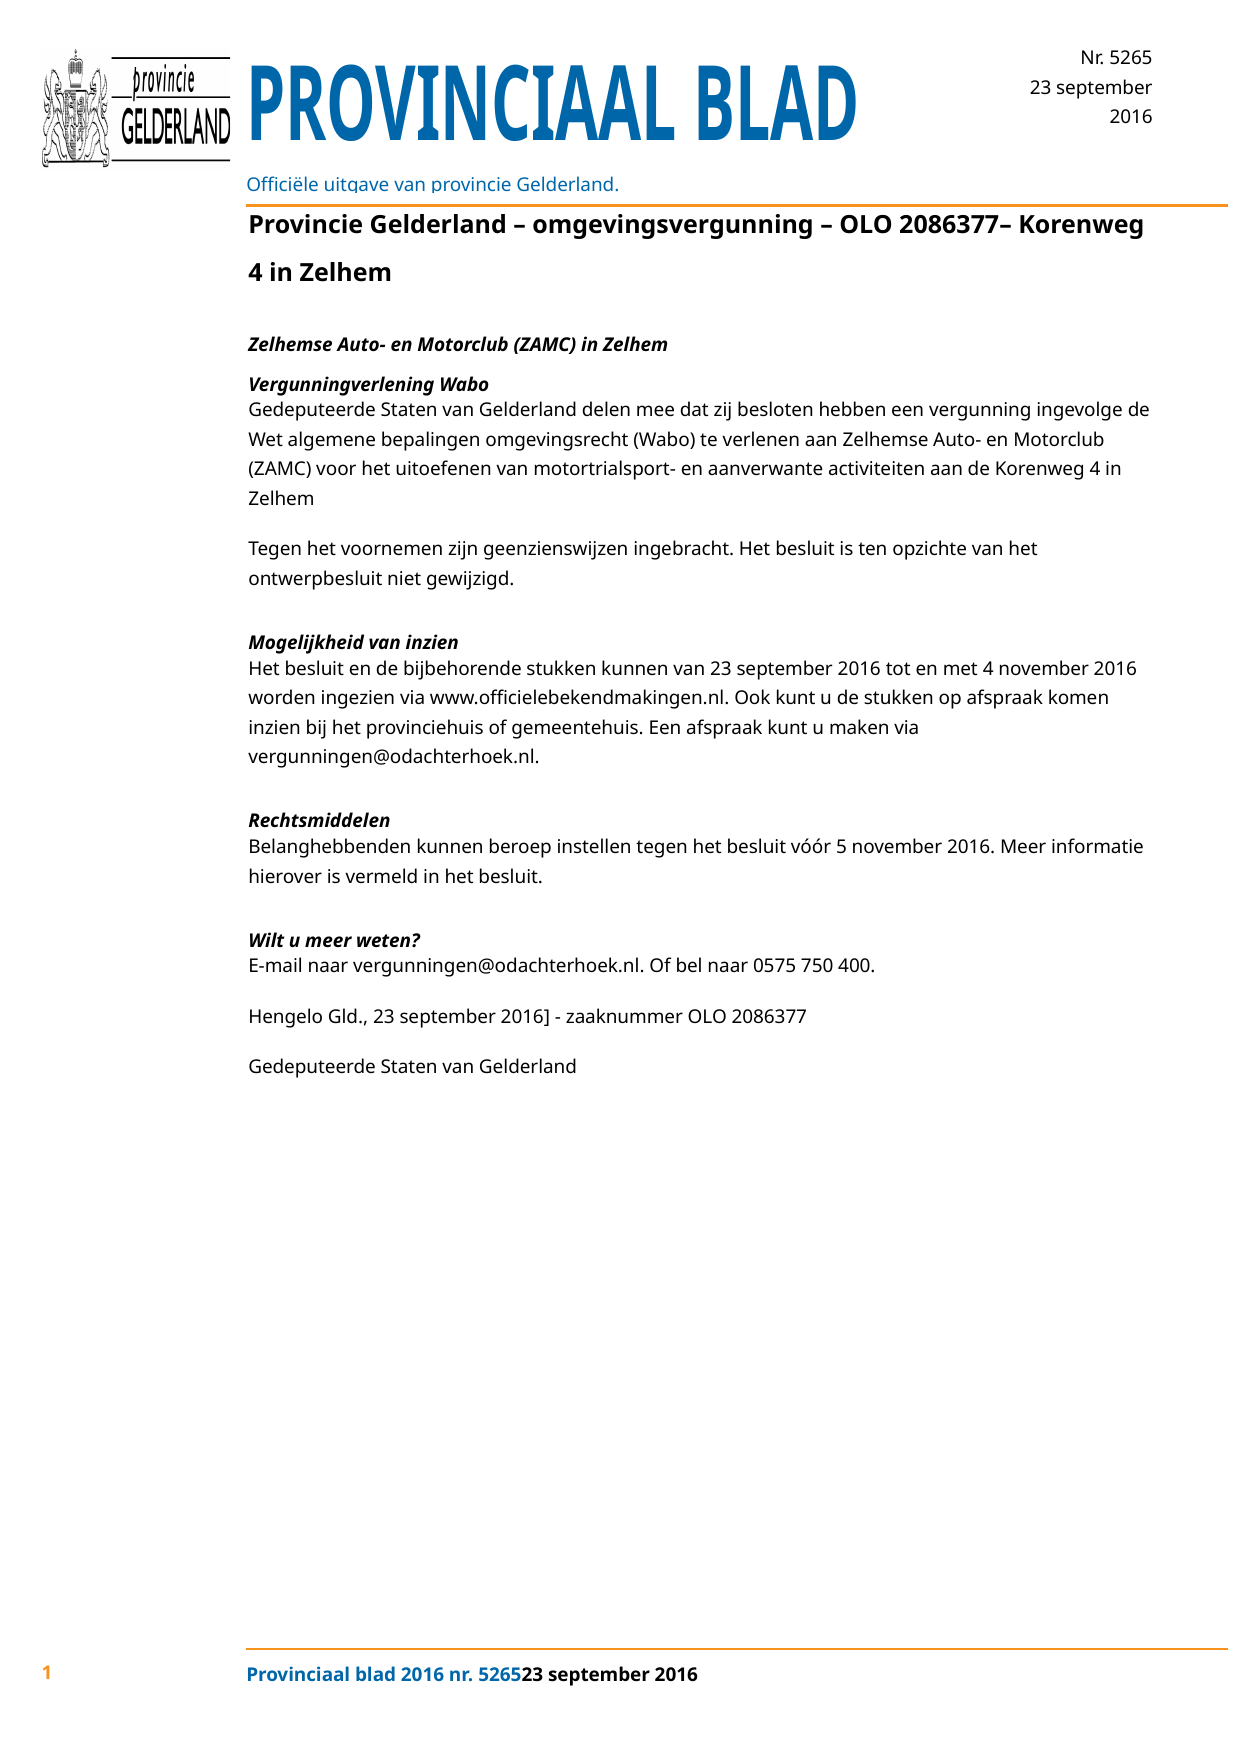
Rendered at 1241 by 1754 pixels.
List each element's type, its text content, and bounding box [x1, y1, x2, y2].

text Wilt u meer weten? [248, 927, 1152, 953]
text Het besluit en de bijbehorende stukken kunnen van 23 september 2016 tot en met 4 november 2016 worden ingezien via www.officielebekendmakingen.nl. Ook kunt u de stukken op afspraak komen inzien bij het provinciehuis of gemeentehuis. Een afspraak kunt u maken via vergunningen@odachterhoek.nl. [248, 655, 1152, 769]
text Vergunningverlening Wabo [248, 371, 1152, 396]
text Rechtsmiddelen [248, 808, 1152, 833]
text Hengelo Gld., 23 september 2016] - zaaknummer OLO 2086377 [248, 1003, 1152, 1029]
text Gedeputeerde Staten van Gelderland delen mee dat zij besloten hebben een vergunning ingevolge de Wet algemene bepalingen omgevingsrecht (Wabo) te verlenen aan Zelhemse Auto- en Motorclub (ZAMC) voor het uitoefenen van motortrialsport- en aanverwante activiteiten aan de Korenweg 4 in Zelhem [248, 396, 1152, 511]
text Gedeputeerde Staten van Gelderland [248, 1053, 1152, 1079]
text Mogelijkheid van inzien [248, 629, 1152, 655]
text Tegen het voornemen zijn geenzienswijzen ingebracht. Het besluit is ten opzichte van het ontwerpbesluit niet gewijzigd. [248, 536, 1152, 591]
text Zelhemse Auto- en Motorclub (ZAMC) in Zelhem [248, 331, 1152, 357]
text Provincie Gelderland – omgevingsvergunning – OLO 2086377– Korenweg 4 in Zelhem [248, 207, 1152, 288]
text Belanghebbenden kunnen beroep instellen tegen het besluit vóór 5 november 2016. Meer informatie hierover is vermeld in het besluit. [248, 833, 1152, 889]
text E-mail naar vergunningen@odachterhoek.nl. Of bel naar 0575 750 400. [248, 953, 1152, 978]
picture [41, 47, 231, 172]
